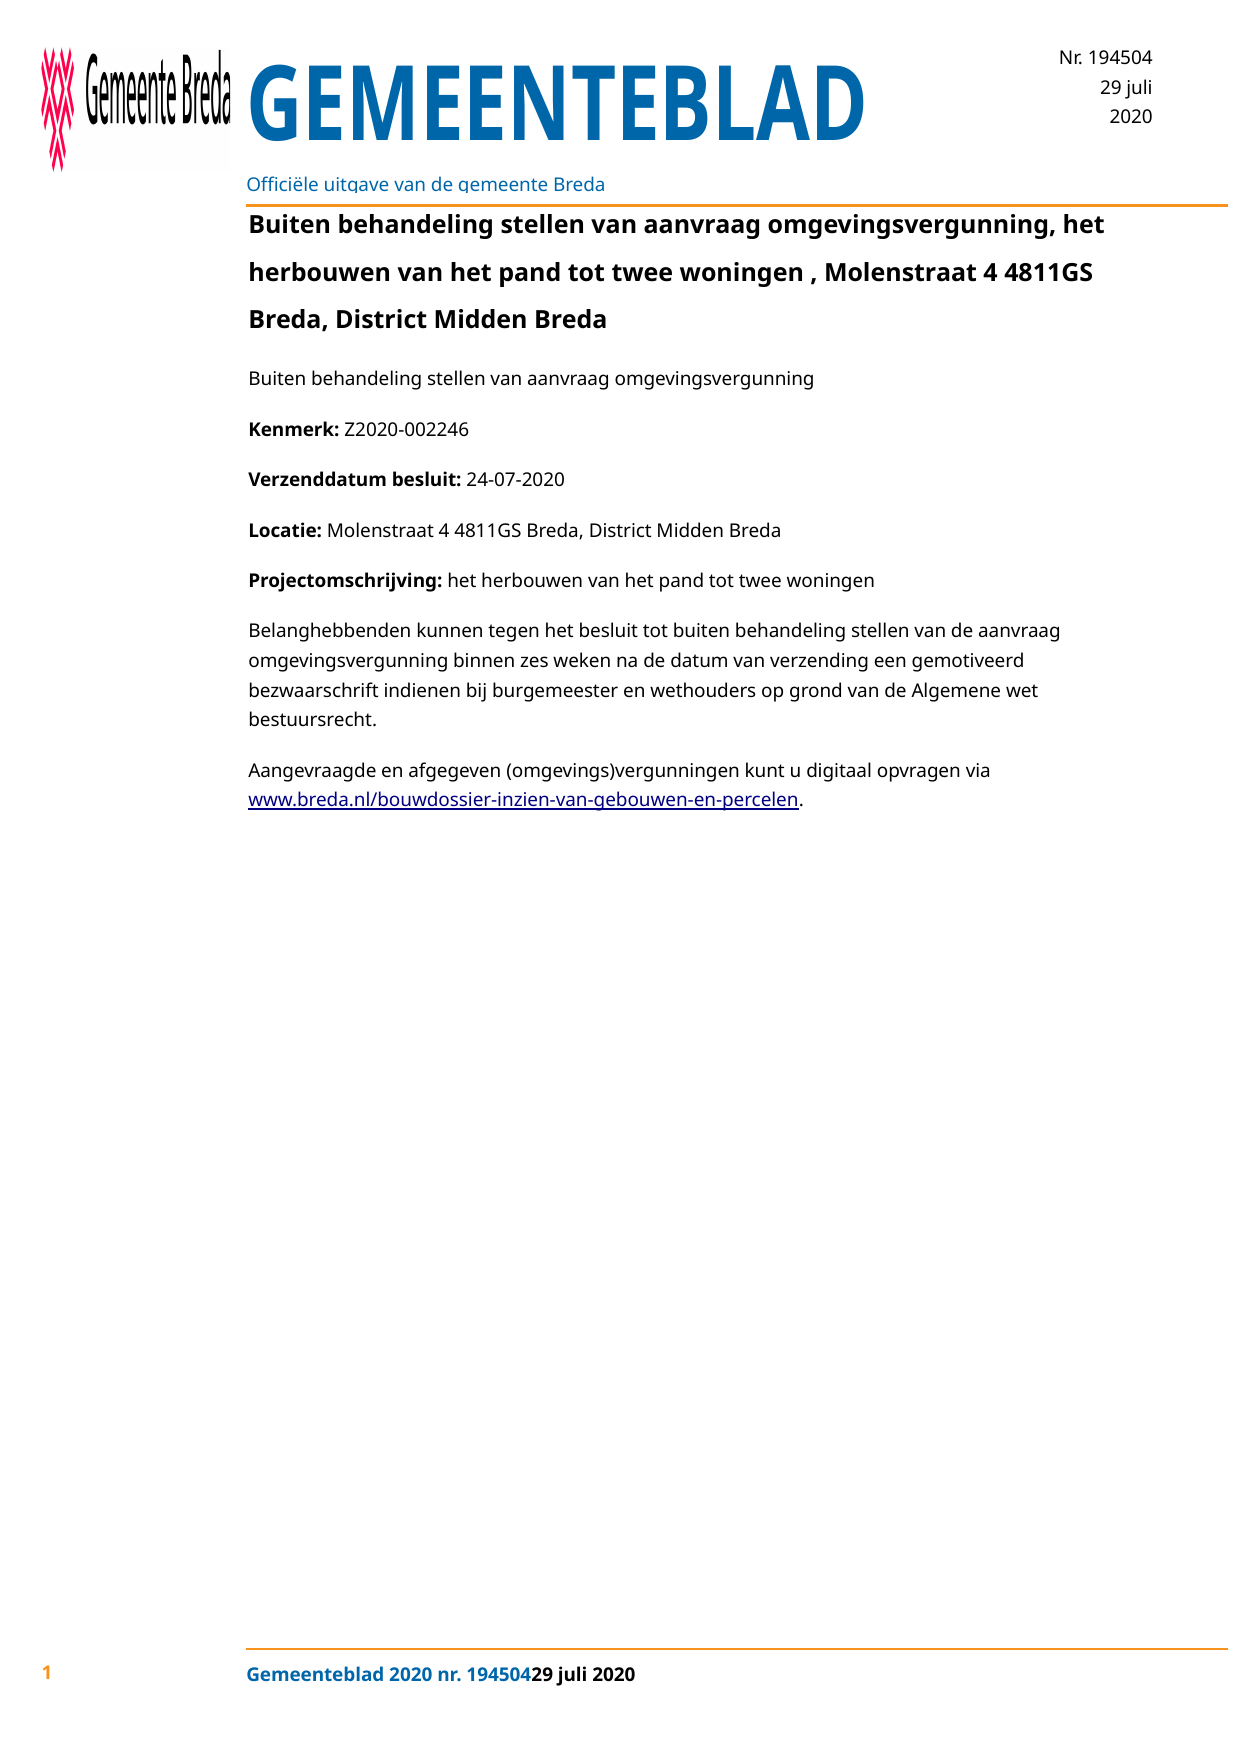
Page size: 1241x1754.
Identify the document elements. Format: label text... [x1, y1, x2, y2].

picture [41, 47, 231, 172]
text Projectomschrijving: het herbouwen van het pand tot twee woningen [248, 567, 1152, 593]
text Aangevraagde en afgegeven (omgevings)vergunningen kunt u digitaal opvragen via www.breda.nl/bouwdossier-inzien-van-gebouwen-en-percelen. [248, 757, 1152, 812]
text Verzenddatum besluit: 24-07-2020 [248, 466, 1152, 492]
text Buiten behandeling stellen van aanvraag omgevingsvergunning [248, 366, 1152, 391]
text Locatie: Molenstraat 4 4811GS Breda, District Midden Breda [248, 517, 1152, 542]
text Kenmerk: Z2020-002246 [248, 416, 1152, 442]
text Buiten behandeling stellen van aanvraag omgevingsvergunning, het herbouwen van het pand tot twee woningen , Molenstraat 4 4811GS Breda, District Midden Breda [248, 207, 1152, 336]
text Belanghebbenden kunnen tegen het besluit tot buiten behandeling stellen van de aanvraag omgevingsvergunning binnen zes weken na de datum van verzending een gemotiveerd bezwaarschrift indienen bij burgemeester en wethouders op grond van de Algemene wet bestuursrecht. [248, 618, 1152, 732]
